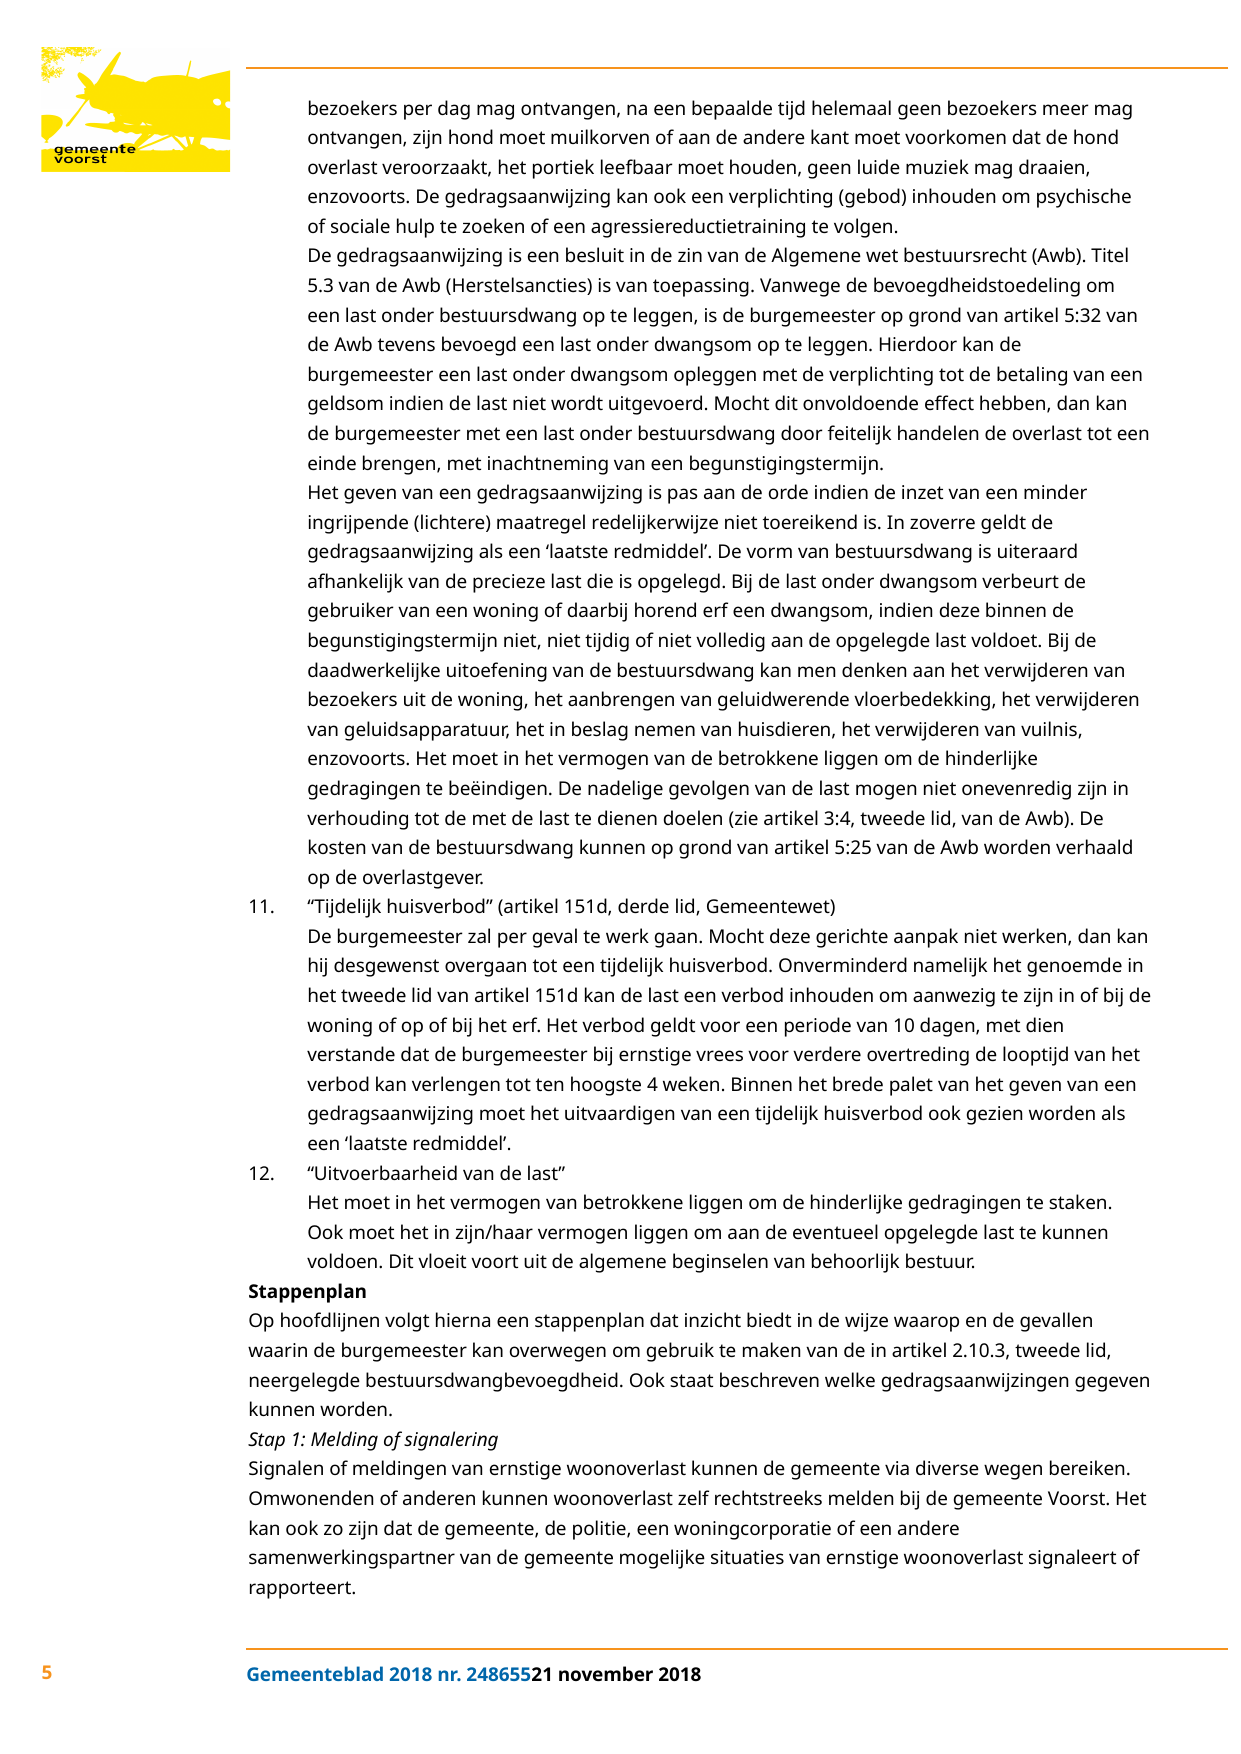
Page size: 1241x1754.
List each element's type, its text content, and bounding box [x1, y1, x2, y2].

list bezoekers per dag mag ontvangen, na een bepaalde tijd helemaal geen bezoekers meer mag ontvangen, zijn hond moet muilkorven of aan de andere kant moet voorkomen dat de hond overlast veroorzaakt, het portiek leefbaar moet houden, geen luide muziek mag draaien, enzovoorts. De gedragsaanwijzing kan ook een verplichting (gebod) inhouden om psychische of sociale hulp te zoeken of een agressiereductietraining te volgen. [248, 95, 1152, 239]
list De burgemeester zal per geval te werk gaan. Mocht deze gerichte aanpak niet werken, dan kan hij desgewenst overgaan tot een tijdelijk huisverbod. Onverminderd namelijk het genoemde in het tweede lid van artikel 151d kan de last een verbod inhouden om aanwezig te zijn in of bij de woning of op of bij het erf. Het verbod geldt voor een periode van 10 dagen, met dien verstande dat de burgemeester bij ernstige vrees voor verdere overtreding de looptijd van het verbod kan verlengen tot ten hoogste 4 weken. Binnen het brede palet van het geven van een gedragsaanwijzing moet het uitvaardigen van een tijdelijk huisverbod ook gezien worden als een ‘laatste redmiddel’. [248, 923, 1152, 1156]
picture [41, 47, 231, 172]
text Op hoofdlijnen volgt hierna een stappenplan dat inzicht biedt in de wijze waarop en de gevallen waarin de burgemeester kan overwegen om gebruik te maken van de in artikel 2.10.3, tweede lid, neergelegde bestuursdwangbevoegdheid. Ook staat beschreven welke gedragsaanwijzingen gegeven kunnen worden. [248, 1308, 1152, 1422]
text Stap 1: Melding of signalering [248, 1426, 1152, 1452]
text Stappenplan [248, 1278, 1152, 1304]
list “Tijdelijk huisverbod” (artikel 151d, derde lid, Gemeentewet) [248, 893, 1152, 919]
list Het geven van een gedragsaanwijzing is pas aan de orde indien de inzet van een minder ingrijpende (lichtere) maatregel redelijkerwijze niet toereikend is. In zoverre geldt de gedragsaanwijzing als een ‘laatste redmiddel’. De vorm van bestuursdwang is uiteraard afhankelijk van de precieze last die is opgelegd. Bij de last onder dwangsom verbeurt de gebruiker van een woning of daarbij horend erf een dwangsom, indien deze binnen de begunstigingstermijn niet, niet tijdig of niet volledig aan de opgelegde last voldoet. Bij de daadwerkelijke uitoefening van de bestuursdwang kan men denken aan het verwijderen van bezoekers uit de woning, het aanbrengen van geluidwerende vloerbedekking, het verwijderen van geluidsapparatuur, het in beslag nemen van huisdieren, het verwijderen van vuilnis, enzovoorts. Het moet in het vermogen van de betrokkene liggen om de hinderlijke gedragingen te beëindigen. De nadelige gevolgen van de last mogen niet onevenredig zijn in verhouding tot de met de last te dienen doelen (zie artikel 3:4, tweede lid, van de Awb). De kosten van de bestuursdwang kunnen op grond van artikel 5:25 van de Awb worden verhaald op de overlastgever. [248, 479, 1152, 890]
list Het moet in het vermogen van betrokkene liggen om de hinderlijke gedragingen te staken. Ook moet het in zijn/haar vermogen liggen om aan de eventueel opgelegde last te kunnen voldoen. Dit vloeit voort uit de algemene beginselen van behoorlijk bestuur. [248, 1189, 1152, 1274]
list De gedragsaanwijzing is een besluit in de zin van de Algemene wet bestuursrecht (Awb). Titel 5.3 van de Awb (Herstelsancties) is van toepassing. Vanwege de bevoegdheidstoedeling om een last onder bestuursdwang op te leggen, is de burgemeester op grond van artikel 5:32 van de Awb tevens bevoegd een last onder dwangsom op te leggen. Hierdoor kan de burgemeester een last onder dwangsom opleggen met de verplichting tot de betaling van een geldsom indien de last niet wordt uitgevoerd. Mocht dit onvoldoende effect hebben, dan kan de burgemeester met een last onder bestuursdwang door feitelijk handelen de overlast tot een einde brengen, met inachtneming van een begunstigingstermijn. [248, 243, 1152, 476]
text Signalen of meldingen van ernstige woonoverlast kunnen de gemeente via diverse wegen bereiken. Omwonenden of anderen kunnen woonoverlast zelf rechtstreeks melden bij de gemeente Voorst. Het kan ook zo zijn dat de gemeente, de politie, een woningcorporatie of een andere samenwerkingspartner van de gemeente mogelijke situaties van ernstige woonoverlast signaleert of rapporteert. [248, 1456, 1152, 1600]
list “Uitvoerbaarheid van de last” [248, 1160, 1152, 1186]
